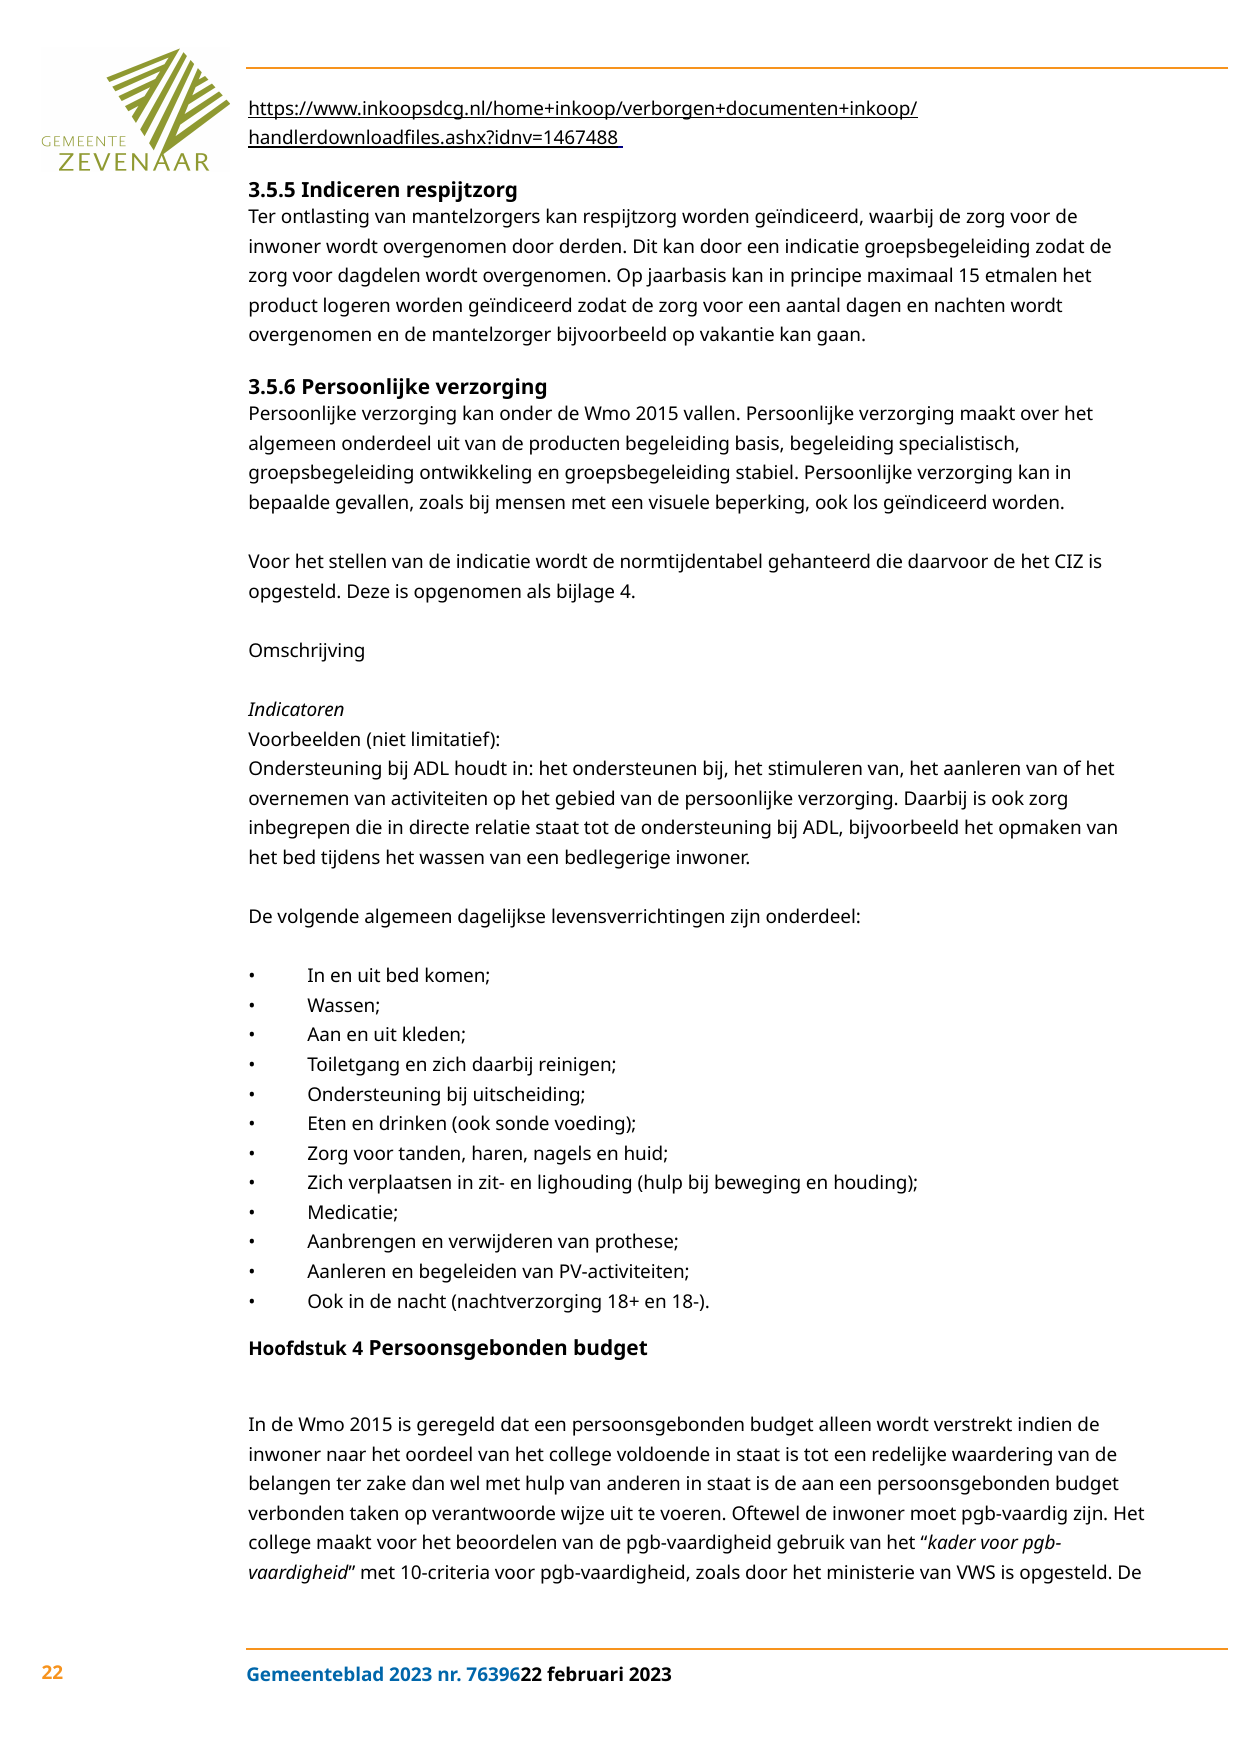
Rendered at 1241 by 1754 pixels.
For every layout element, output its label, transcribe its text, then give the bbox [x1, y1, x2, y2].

text Indicatoren [248, 696, 1152, 722]
text Voor het stellen van de indicatie wordt de normtijdentabel gehanteerd die daarvoor de het CIZ is opgesteld. Deze is opgenomen als bijlage 4. [248, 548, 1152, 604]
list Aanbrengen en verwijderen van prothese; [248, 1229, 1152, 1254]
list Medicatie; [248, 1199, 1152, 1225]
list Aanleren en begeleiden van PV-activiteiten; [248, 1258, 1152, 1284]
list Wassen; [248, 992, 1152, 1018]
text Persoonlijke verzorging kan onder de Wmo 2015 vallen. Persoonlijke verzorging maakt over het algemeen onderdeel uit van de producten begeleiding basis, begeleiding specialistisch, groepsbegeleiding ontwikkeling en groepsbegeleiding stabiel. Persoonlijke verzorging kan in bepaalde gevallen, zoals bij mensen met een visuele beperking, ook los geïndiceerd worden. [248, 400, 1152, 515]
picture [41, 47, 231, 172]
list Ook in de nacht (nachtverzorging 18+ en 18-). [248, 1288, 1152, 1314]
list Zich verplaatsen in zit- en lighouding (hulp bij beweging en houding); [248, 1169, 1152, 1195]
text Voorbeelden (niet limitatief): [248, 726, 1152, 752]
text In de Wmo 2015 is geregeld dat een persoonsgebonden budget alleen wordt verstrekt indien de inwoner naar het oordeel van het college voldoende in staat is tot een redelijke waardering van de belangen ter zake dan wel met hulp van anderen in staat is de aan een persoonsgebonden budget verbonden taken op verantwoorde wijze uit te voeren. Oftewel de inwoner moet pgb-vaardig zijn. Het college maakt voor het beoordelen van de pgb-vaardigheid gebruik van het “kader voor pgb-vaardigheid” met 10-criteria voor pgb-vaardigheid, zoals door het ministerie van VWS is opgesteld. De [248, 1411, 1152, 1585]
text https://www.inkoopsdcg.nl/home+inkoop/verborgen+documenten+inkoop/handlerdownloadfiles.ashx?idnv=1467488 [248, 95, 1152, 150]
list Toiletgang en zich daarbij reinigen; [248, 1051, 1152, 1077]
list In en uit bed komen; [248, 962, 1152, 988]
list Aan en uit kleden; [248, 1022, 1152, 1047]
text 3.5.6 Persoonlijke verzorging [248, 372, 1152, 400]
text Ter ontlasting van mantelzorgers kan respijtzorg worden geïndiceerd, waarbij de zorg voor de inwoner wordt overgenomen door derden. Dit kan door een indicatie groepsbegeleiding zodat de zorg voor dagdelen wordt overgenomen. Op jaarbasis kan in principe maximaal 15 etmalen het product logeren worden geïndiceerd zodat de zorg voor een aantal dagen en nachten wordt overgenomen en de mantelzorger bijvoorbeeld op vakantie kan gaan. [248, 203, 1152, 347]
list Eten en drinken (ook sonde voeding); [248, 1110, 1152, 1136]
text 3.5.5 Indiceren respijtzorg [248, 175, 1152, 203]
text Omschrijving [248, 637, 1152, 663]
text Hoofdstuk 4 Persoonsgebonden budget [248, 1333, 1152, 1362]
text Ondersteuning bij ADL houdt in: het ondersteunen bij, het stimuleren van, het aanleren van of het overnemen van activiteiten op het gebied van de persoonlijke verzorging. Daarbij is ook zorg inbegrepen die in directe relatie staat tot de ondersteuning bij ADL, bijvoorbeeld het opmaken van het bed tijdens het wassen van een bedlegerige inwoner. [248, 755, 1152, 870]
list Ondersteuning bij uitscheiding; [248, 1081, 1152, 1107]
text De volgende algemeen dagelijkse levensverrichtingen zijn onderdeel: [248, 903, 1152, 929]
list Zorg voor tanden, haren, nagels en huid; [248, 1140, 1152, 1166]
